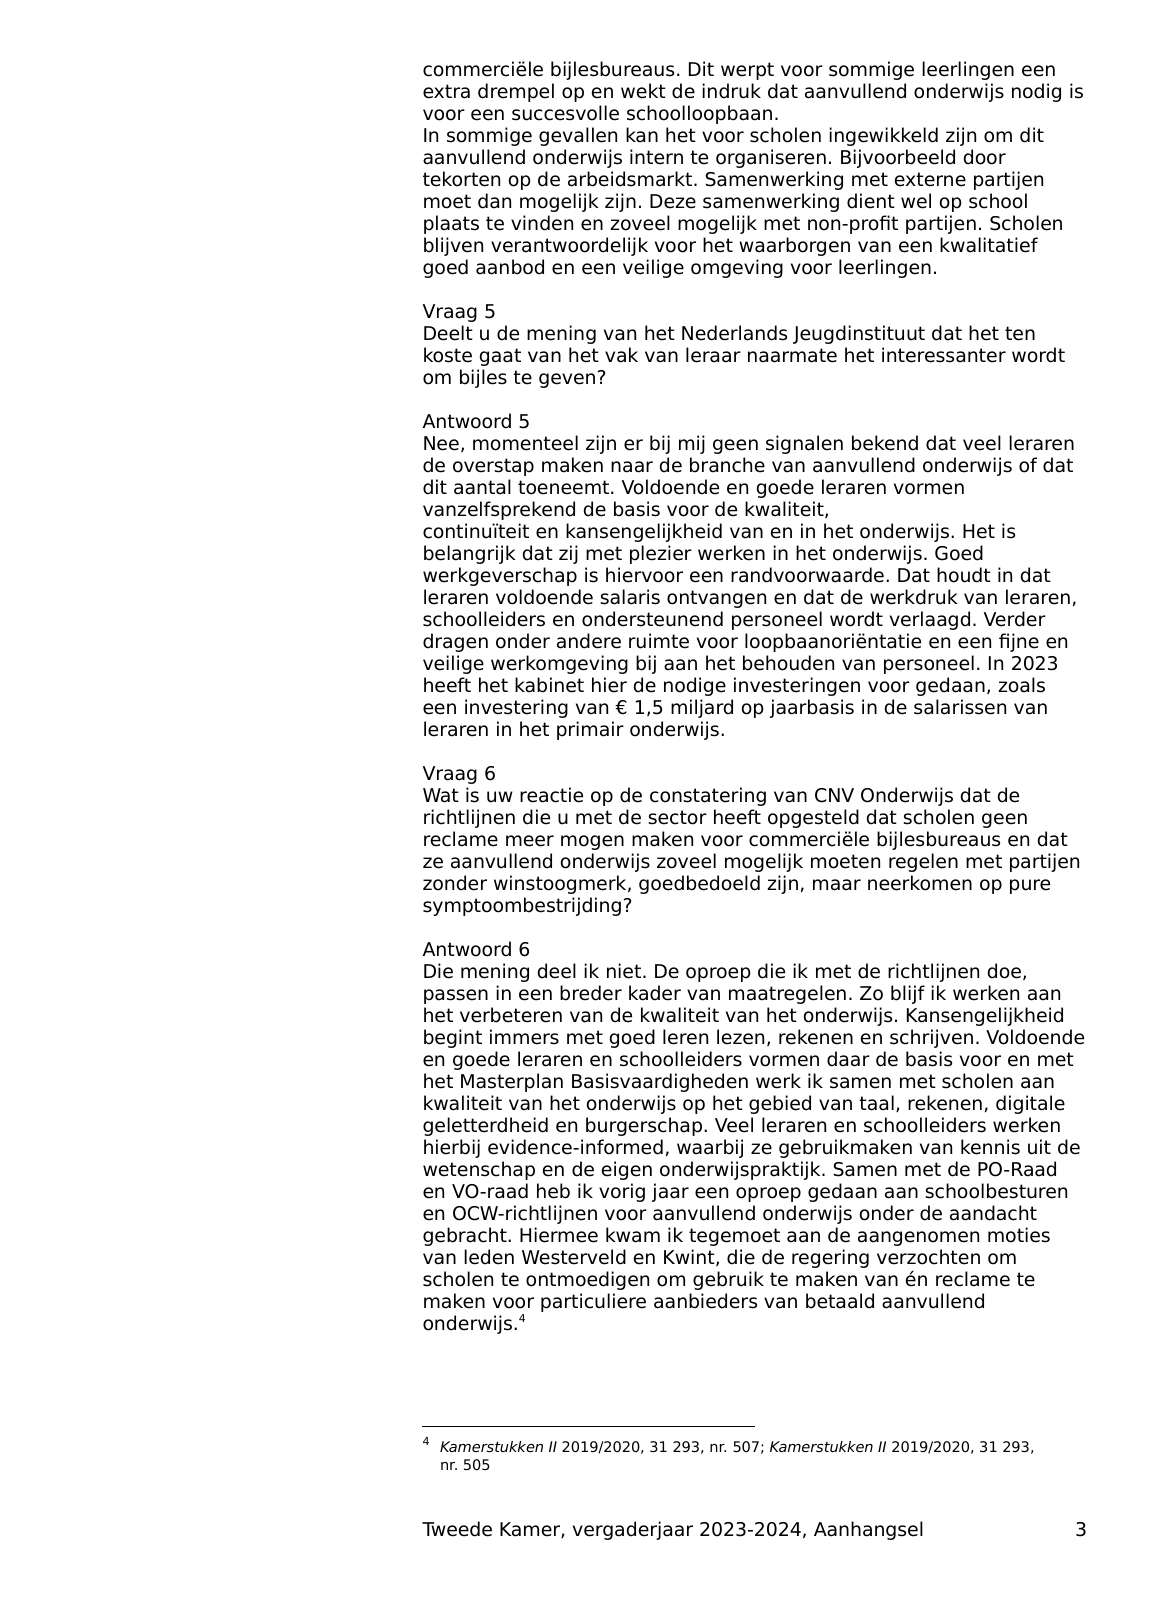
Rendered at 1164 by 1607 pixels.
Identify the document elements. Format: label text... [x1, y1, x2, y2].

text commerciële bijlesbureaus. Dit werpt voor sommige leerlingen een extra drempel op en wekt de indruk dat aanvullend onderwijs nodig is voor een succesvolle schoolloopbaan. [422, 59, 1087, 125]
text Deelt u de mening van het Nederlands Jeugdinstituut dat het ten koste gaat van het vak van leraar naarmate het interessanter wordt om bijles te geven? [422, 323, 1087, 389]
text continuïteit en kansengelijkheid van en in het onderwijs. Het is belangrijk dat zij met plezier werken in het onderwijs. Goed werkgeverschap is hiervoor een randvoorwaarde. Dat houdt in dat leraren voldoende salaris ontvangen en dat de werkdruk van leraren, schoolleiders en ondersteunend personeel wordt verlaagd. Verder dragen onder andere ruimte voor loopbaanoriëntatie en een fijne en veilige werkomgeving bij aan het behouden van personeel. In 2023 heeft het kabinet hier de nodige investeringen voor gedaan, zoals een investering van € 1,5 miljard op jaarbasis in de salarissen van leraren in het primair onderwijs. [422, 521, 1087, 741]
text Wat is uw reactie op de constatering van CNV Onderwijs dat de richtlijnen die u met de sector heeft opgesteld dat scholen geen reclame meer mogen maken voor commerciële bijlesbureaus en dat ze aanvullend onderwijs zoveel mogelijk moeten regelen met partijen zonder winstoogmerk, goedbedoeld zijn, maar neerkomen op pure symptoombestrijding? [422, 785, 1087, 917]
text Die mening deel ik niet. De oproep die ik met de richtlijnen doe, passen in een breder kader van maatregelen. Zo blijf ik werken aan het verbeteren van de kwaliteit van het onderwijs. Kansengelijkheid begint immers met goed leren lezen, rekenen en schrijven. Voldoende en goede leraren en schoolleiders vormen daar de basis voor en met het Masterplan Basisvaardigheden werk ik samen met scholen aan kwaliteit van het onderwijs op het gebied van taal, rekenen, digitale geletterdheid en burgerschap. Veel leraren en schoolleiders werken hierbij evidence-informed, waarbij ze gebruikmaken van kennis uit de wetenschap en de eigen onderwijspraktijk. Samen met de PO-Raad en VO-raad heb ik vorig jaar een oproep gedaan aan schoolbesturen en OCW-richtlijnen voor aanvullend onderwijs onder de aandacht gebracht. Hiermee kwam ik tegemoet aan de aangenomen moties van leden Westerveld en Kwint, die de regering verzochten om scholen te ontmoedigen om gebruik te maken van én reclame te maken voor particuliere aanbieders van betaald aanvullend onderwijs. [422, 961, 1087, 1335]
text Nee, momenteel zijn er bij mij geen signalen bekend dat veel leraren de overstap maken naar de branche van aanvullend onderwijs of dat dit aantal toeneemt. Voldoende en goede leraren vormen vanzelfsprekend de basis voor de kwaliteit, [422, 433, 1087, 521]
text Kamerstukken II 2019/2020, 31 293, nr. 507; Kamerstukken II 2019/2020, 31 293, nr. 505 [422, 1435, 1087, 1474]
text Vraag 6 [422, 763, 1087, 785]
text Antwoord 5 [422, 411, 1087, 433]
text In sommige gevallen kan het voor scholen ingewikkeld zijn om dit aanvullend onderwijs intern te organiseren. Bijvoorbeeld door tekorten op de arbeidsmarkt. Samenwerking met externe partijen moet dan mogelijk zijn. Deze samenwerking dient wel op school plaats te vinden en zoveel mogelijk met non-profit partijen. Scholen blijven verantwoordelijk voor het waarborgen van een kwalitatief goed aanbod en een veilige omgeving voor leerlingen. [422, 125, 1087, 279]
text Vraag 5 [422, 301, 1087, 323]
text Antwoord 6 [422, 939, 1087, 961]
